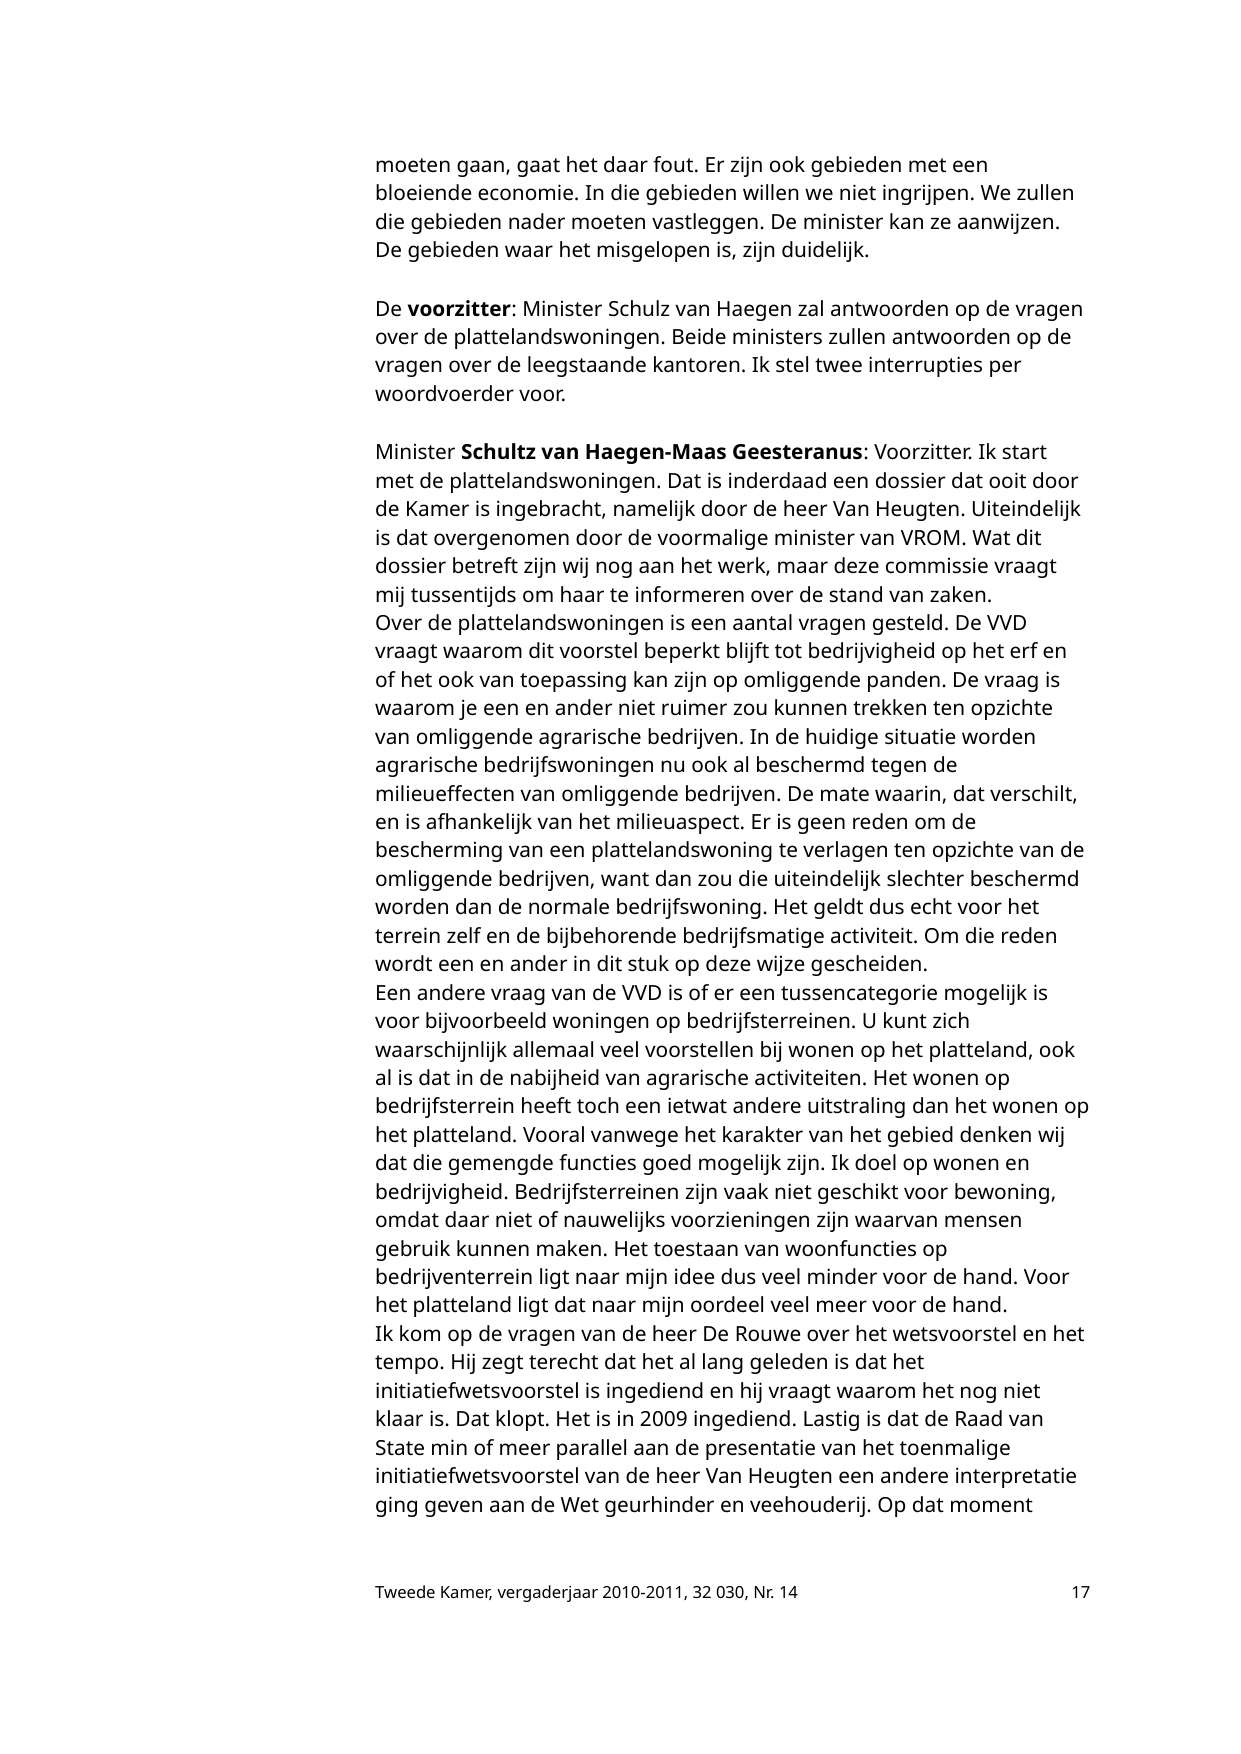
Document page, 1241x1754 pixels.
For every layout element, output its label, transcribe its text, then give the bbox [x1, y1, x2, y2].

text De voorzitter: Minister Schulz van Haegen zal antwoorden op de vragen over de plattelandswoningen. Beide ministers zullen antwoorden op de vragen over de leegstaande kantoren. Ik stel twee interrupties per woordvoerder voor. [375, 294, 1090, 407]
text Minister Schultz van Haegen-Maas Geesteranus: Voorzitter. Ik start met de plattelandswoningen. Dat is inderdaad een dossier dat ooit door de Kamer is ingebracht, namelijk door de heer Van Heugten. Uiteindelijk is dat overgenomen door de voormalige minister van VROM. Wat dit dossier betreft zijn wij nog aan het werk, maar deze commissie vraagt mij tussentijds om haar te informeren over de stand van zaken. [375, 437, 1090, 608]
text moeten gaan, gaat het daar fout. Er zijn ook gebieden met een bloeiende economie. In die gebieden willen we niet ingrijpen. We zullen die gebieden nader moeten vastleggen. De minister kan ze aanwijzen. De gebieden waar het misgelopen is, zijn duidelijk. [375, 150, 1090, 264]
text Een andere vraag van de VVD is of er een tussencategorie mogelijk is voor bijvoorbeeld woningen op bedrijfsterreinen. U kunt zich waarschijnlijk allemaal veel voorstellen bij wonen op het platteland, ook al is dat in de nabijheid van agrarische activiteiten. Het wonen op bedrijfsterrein heeft toch een ietwat andere uitstraling dan het wonen op het platteland. Vooral vanwege het karakter van het gebied denken wij dat die gemengde functies goed mogelijk zijn. Ik doel op wonen en bedrijvigheid. Bedrijfsterreinen zijn vaak niet geschikt voor bewoning, omdat daar niet of nauwelijks voorzieningen zijn waarvan mensen gebruik kunnen maken. Het toestaan van woonfuncties op bedrijventerrein ligt naar mijn idee dus veel minder voor de hand. Voor het platteland ligt dat naar mijn oordeel veel meer voor de hand. [375, 978, 1090, 1319]
text Ik kom op de vragen van de heer De Rouwe over het wetsvoorstel en het tempo. Hij zegt terecht dat het al lang geleden is dat het initiatiefwetsvoorstel is ingediend en hij vraagt waarom het nog niet klaar is. Dat klopt. Het is in 2009 ingediend. Lastig is dat de Raad van State min of meer parallel aan de presentatie van het toenmalige initiatiefwetsvoorstel van de heer Van Heugten een andere interpretatie ging geven aan de Wet geurhinder en veehouderij. Op dat moment [375, 1319, 1090, 1518]
text Over de plattelandswoningen is een aantal vragen gesteld. De VVD vraagt waarom dit voorstel beperkt blijft tot bedrijvigheid op het erf en of het ook van toepassing kan zijn op omliggende panden. De vraag is waarom je een en ander niet ruimer zou kunnen trekken ten opzichte van omliggende agrarische bedrijven. In de huidige situatie worden agrarische bedrijfswoningen nu ook al beschermd tegen de milieueffecten van omliggende bedrijven. De mate waarin, dat verschilt, en is afhankelijk van het milieuaspect. Er is geen reden om de bescherming van een plattelandswoning te verlagen ten opzichte van de omliggende bedrijven, want dan zou die uiteindelijk slechter beschermd worden dan de normale bedrijfswoning. Het geldt dus echt voor het terrein zelf en de bijbehorende bedrijfsmatige activiteit. Om die reden wordt een en ander in dit stuk op deze wijze gescheiden. [375, 608, 1090, 978]
